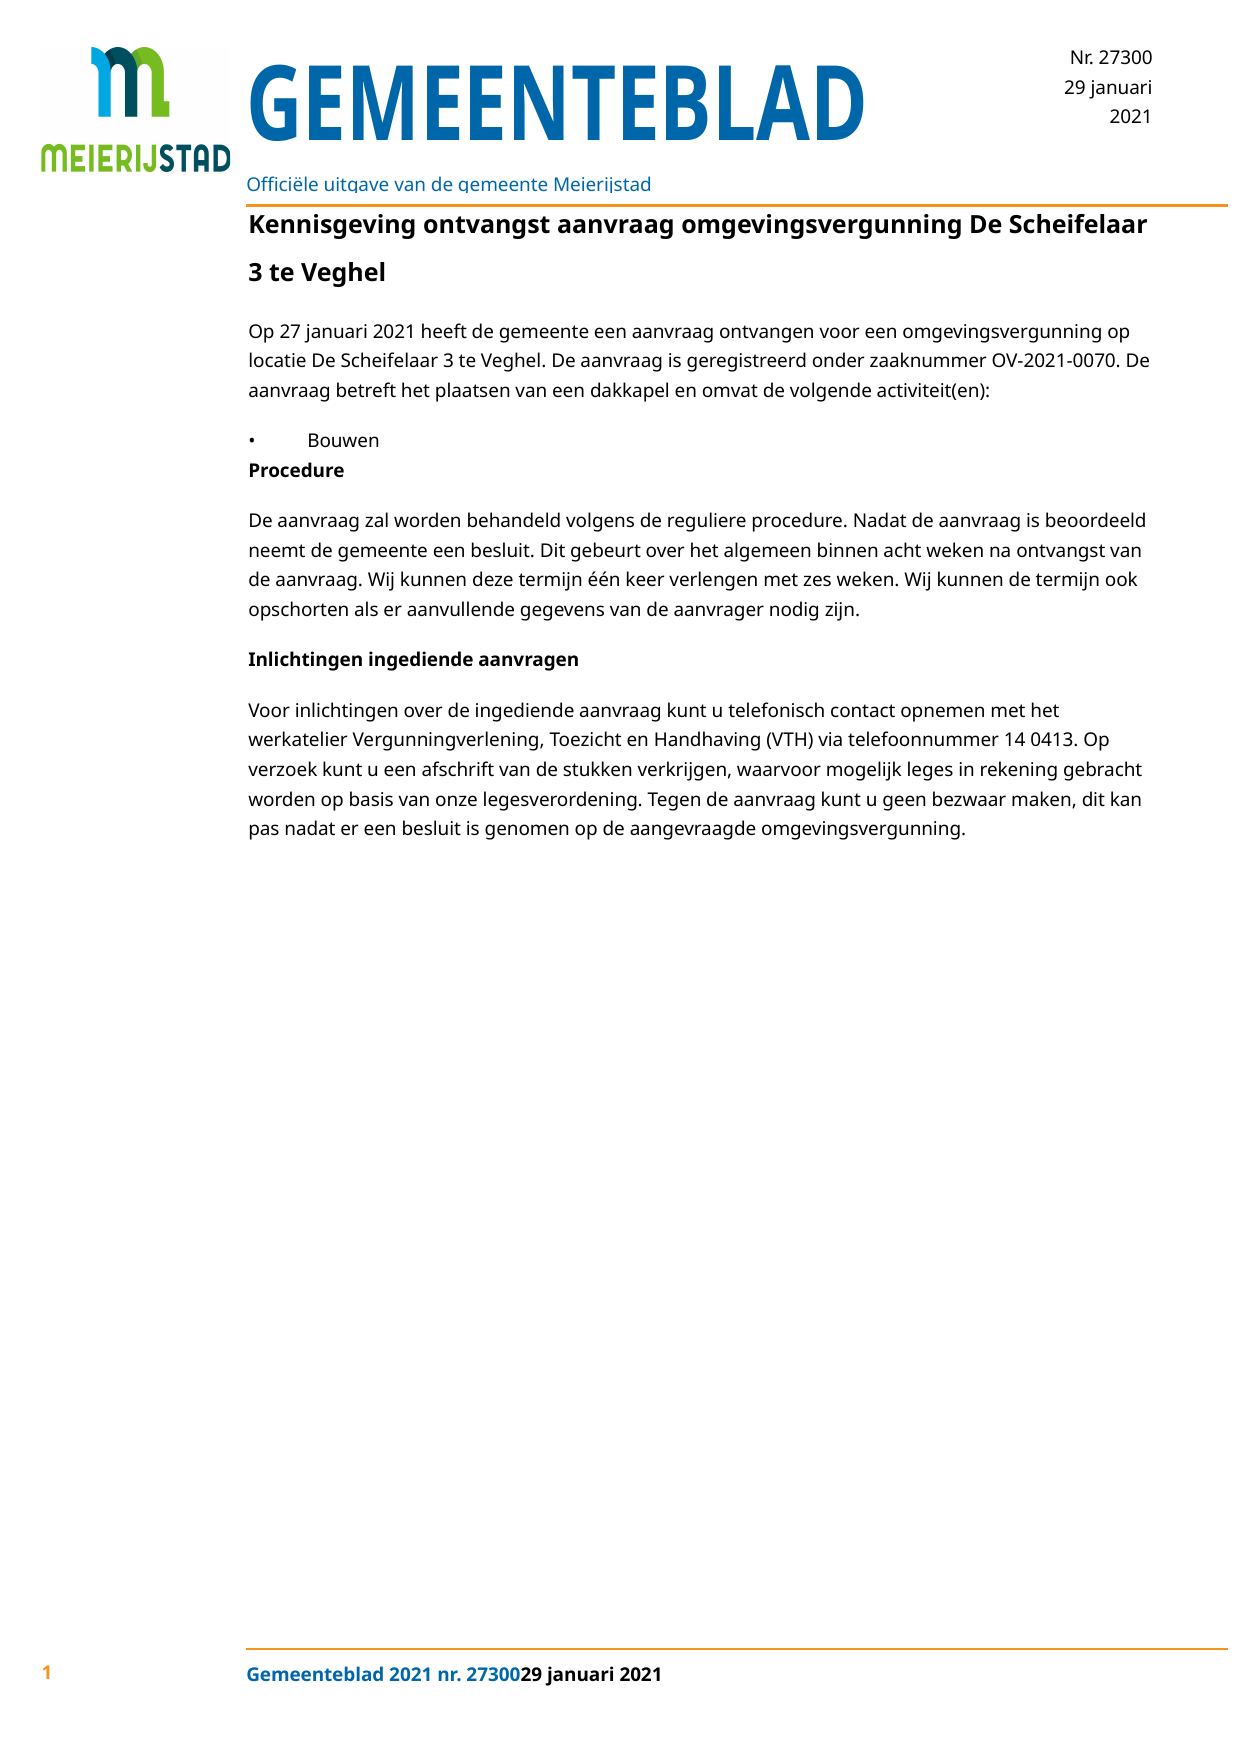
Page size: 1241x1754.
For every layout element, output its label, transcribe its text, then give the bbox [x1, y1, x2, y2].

text Kennisgeving ontvangst aanvraag omgevingsvergunning De Scheifelaar 3 te Veghel [248, 207, 1152, 288]
list Bouwen [248, 427, 1152, 453]
text Inlichtingen ingediende aanvragen [248, 647, 1152, 672]
text Op 27 januari 2021 heeft de gemeente een aanvraag ontvangen voor een omgevingsvergunning op locatie De Scheifelaar 3 te Veghel. De aanvraag is geregistreerd onder zaaknummer OV-2021-0070. De aanvraag betreft het plaatsen van een dakkapel en omvat de volgende activiteit(en): [248, 318, 1152, 403]
text Procedure [248, 457, 1152, 483]
picture [41, 47, 231, 172]
text De aanvraag zal worden behandeld volgens de reguliere procedure. Nadat de aanvraag is beoordeeld neemt de gemeente een besluit. Dit gebeurt over het algemeen binnen acht weken na ontvangst van de aanvraag. Wij kunnen deze termijn één keer verlengen met zes weken. Wij kunnen de termijn ook opschorten als er aanvullende gegevens van de aanvrager nodig zijn. [248, 507, 1152, 622]
text Voor inlichtingen over de ingediende aanvraag kunt u telefonisch contact opnemen met het werkatelier Vergunningverlening, Toezicht en Handhaving (VTH) via telefoonnummer 14 0413. Op verzoek kunt u een afschrift van de stukken verkrijgen, waarvoor mogelijk leges in rekening gebracht worden op basis van onze legesverordening. Tegen de aanvraag kunt u geen bezwaar maken, dit kan pas nadat er een besluit is genomen op de aangevraagde omgevingsvergunning. [248, 697, 1152, 841]
